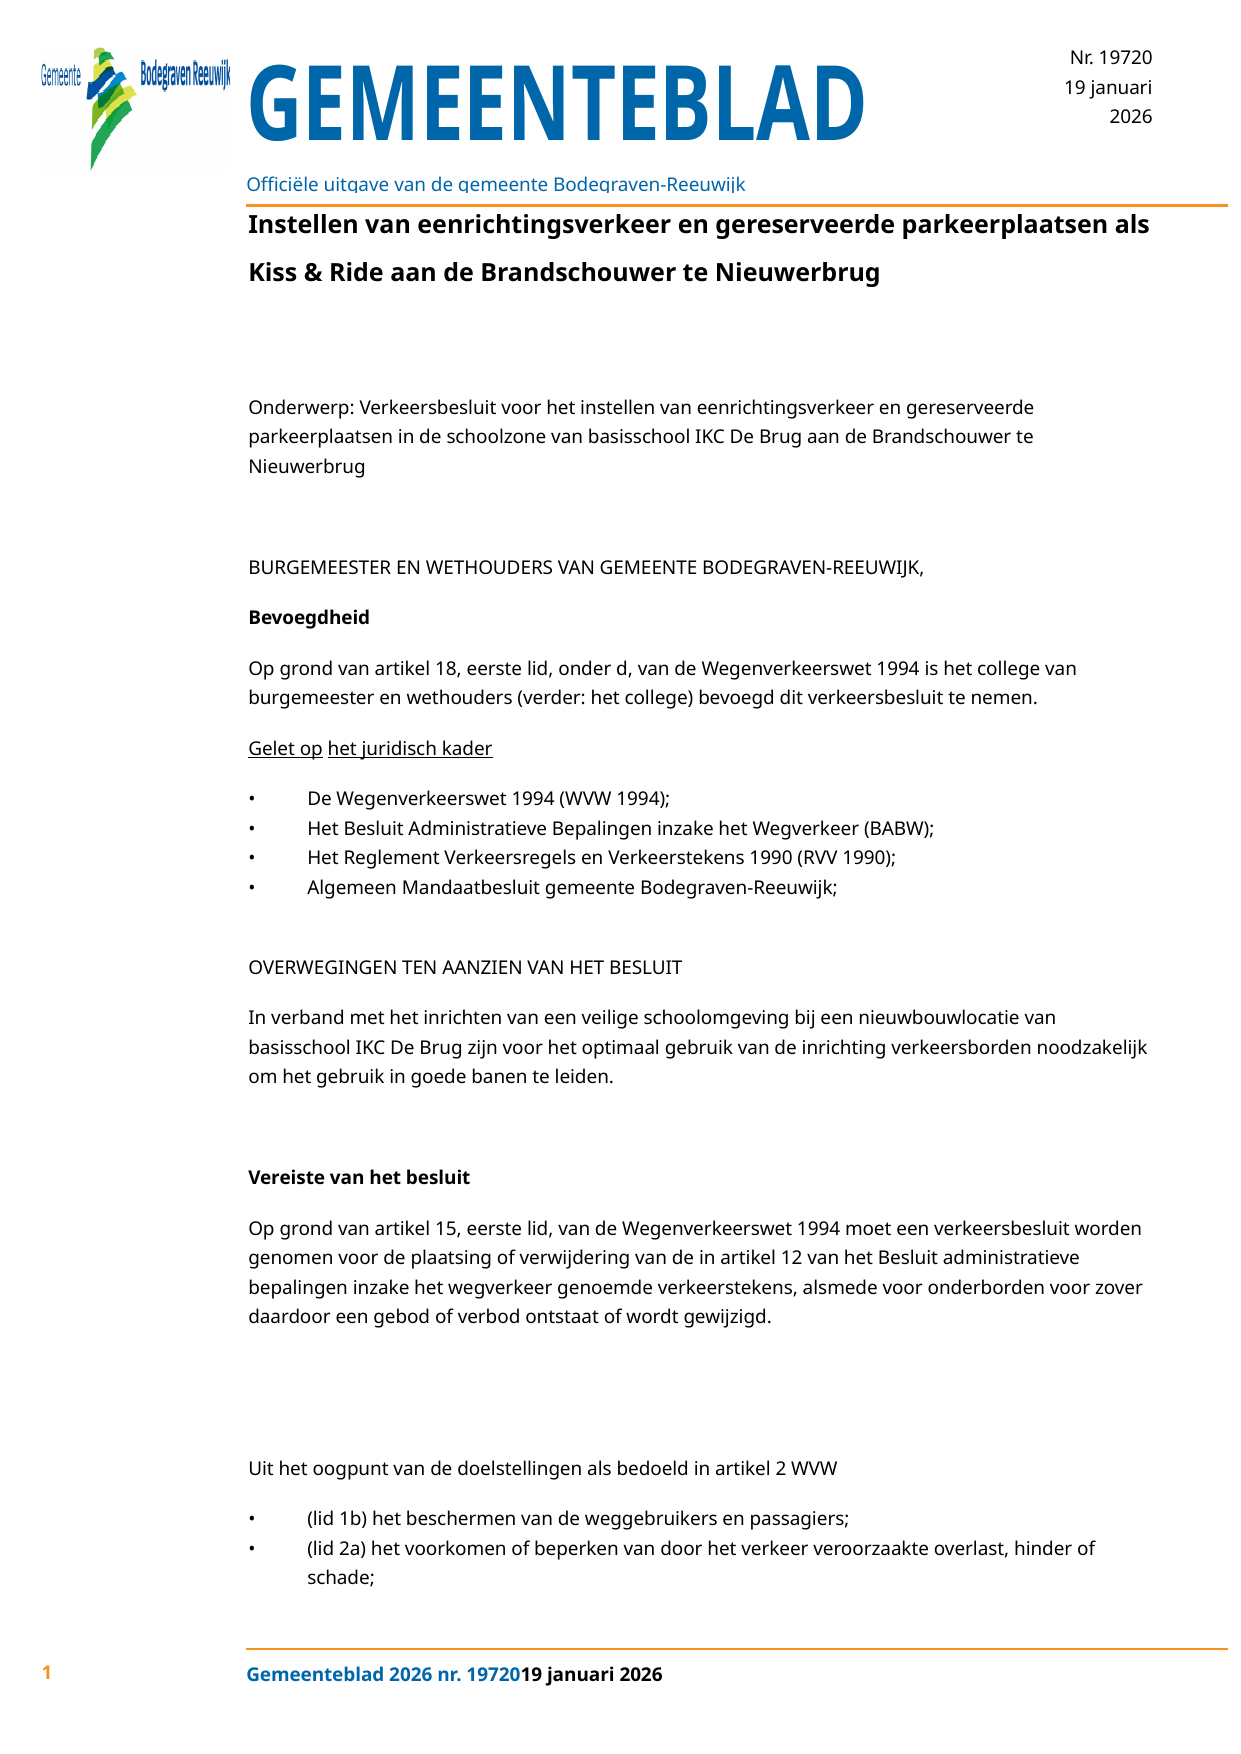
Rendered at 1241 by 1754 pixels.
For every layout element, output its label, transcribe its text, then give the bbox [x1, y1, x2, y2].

list Het Besluit Administratieve Bepalingen inzake het Wegverkeer (BABW); [248, 815, 1152, 841]
text Onderwerp: Verkeersbesluit voor het instellen van eenrichtingsverkeer en gereserveerde parkeerplaatsen in de schoolzone van basisschool IKC De Brug aan de Brandschouwer te Nieuwerbrug [248, 394, 1152, 479]
text Bevoegdheid [248, 604, 1152, 630]
list (lid 2a) het voorkomen of beperken van door het verkeer veroorzaakte overlast, hinder of schade; [248, 1535, 1152, 1590]
list Algemeen Mandaatbesluit gemeente Bodegraven-Reeuwijk; [248, 874, 1152, 900]
text Uit het oogpunt van de doelstellingen als bedoeld in artikel 2 WVW [248, 1455, 1152, 1481]
list Het Reglement Verkeersregels en Verkeerstekens 1990 (RVV 1990); [248, 844, 1152, 870]
picture [41, 47, 231, 172]
text OVERWEGINGEN TEN AANZIEN VAN HET BESLUIT [248, 954, 1152, 980]
text In verband met het inrichten van een veilige schoolomgeving bij een nieuwbouwlocatie van basisschool IKC De Brug zijn voor het optimaal gebruik van de inrichting verkeersborden noodzakelijk om het gebruik in goede banen te leiden. [248, 1004, 1152, 1089]
text Vereiste van het besluit [248, 1164, 1152, 1190]
text BURGEMEESTER EN WETHOUDERS VAN GEMEENTE BODEGRAVEN-REEUWIJK, [248, 554, 1152, 580]
list De Wegenverkeerswet 1994 (WVW 1994); [248, 785, 1152, 811]
text Gelet op het juridisch kader [248, 735, 1152, 761]
text Op grond van artikel 18, eerste lid, onder d, van de Wegenverkeerswet 1994 is het college van burgemeester en wethouders (verder: het college) bevoegd dit verkeersbesluit te nemen. [248, 655, 1152, 710]
text Instellen van eenrichtingsverkeer en gereserveerde parkeerplaatsen als Kiss & Ride aan de Brandschouwer te Nieuwerbrug [248, 207, 1152, 288]
list (lid 1b) het beschermen van de weggebruikers en passagiers; [248, 1505, 1152, 1531]
text Op grond van artikel 15, eerste lid, van de Wegenverkeerswet 1994 moet een verkeersbesluit worden genomen voor de plaatsing of verwijdering van de in artikel 12 van het Besluit administratieve bepalingen inzake het wegverkeer genoemde verkeerstekens, alsmede voor onderborden voor zover daardoor een gebod of verbod ontstaat of wordt gewijzigd. [248, 1215, 1152, 1329]
